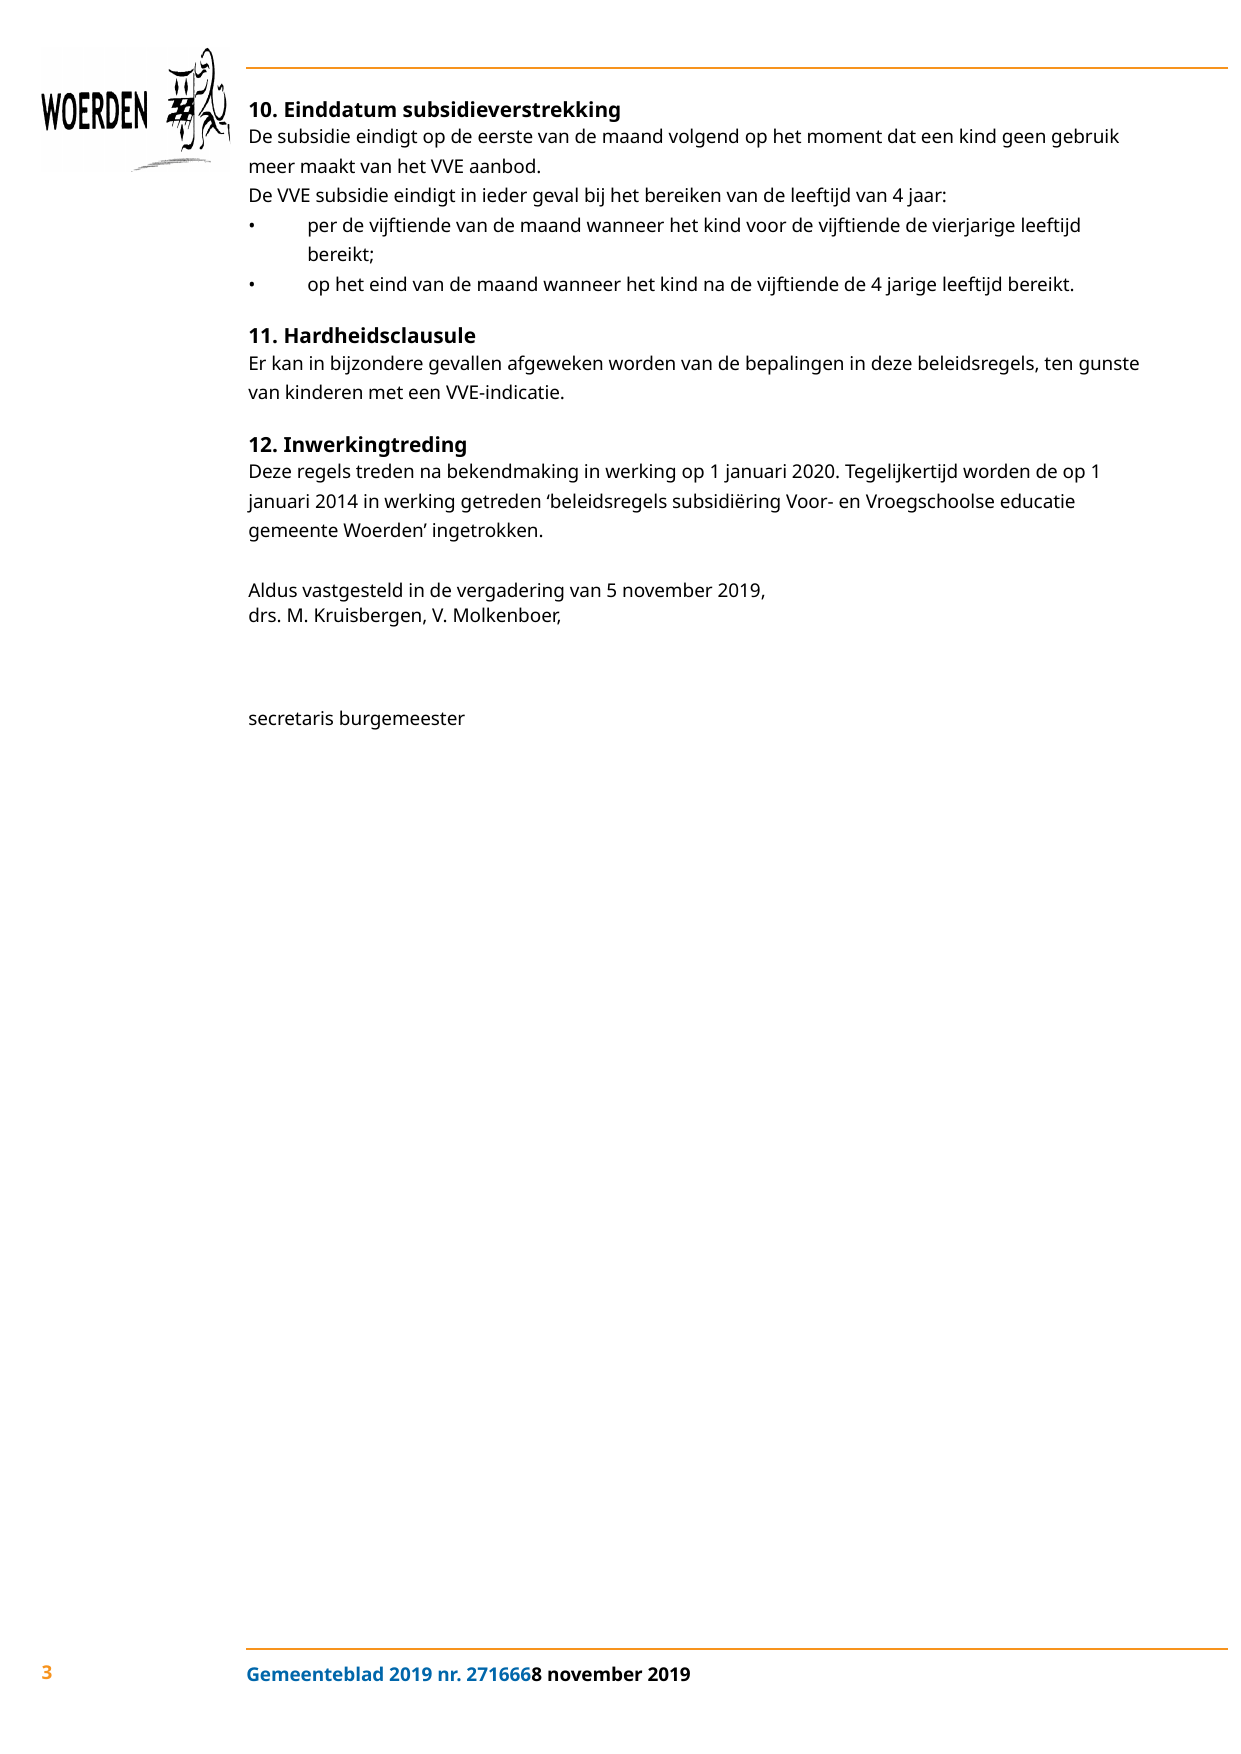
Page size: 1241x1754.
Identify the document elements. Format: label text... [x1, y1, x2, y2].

list op het eind van de maand wanneer het kind na de vijftiende de 4 jarige leeftijd bereikt. [248, 271, 1152, 297]
text De VVE subsidie eindigt in ieder geval bij het bereiken van de leeftijd van 4 jaar: [248, 182, 1152, 208]
text De subsidie eindigt op de eerste van de maand volgend op het moment dat een kind geen gebruik meer maakt van het VVE aanbod. [248, 123, 1152, 178]
text Aldus vastgesteld in de vergadering van 5 november 2019, [248, 577, 1152, 602]
text secretaris burgemeester [248, 705, 1152, 731]
picture [41, 47, 231, 172]
text drs. M. Kruisbergen, V. Molkenboer, [248, 602, 1152, 628]
text 11. Hardheidsclausule [248, 322, 1152, 350]
text 10. Einddatum subsidieverstrekking [248, 95, 1152, 123]
list per de vijftiende van de maand wanneer het kind voor de vijftiende de vierjarige leeftijd bereikt; [248, 212, 1152, 267]
text Er kan in bijzondere gevallen afgeweken worden van de bepalingen in deze beleidsregels, ten gunste van kinderen met een VVE-indicatie. [248, 350, 1152, 405]
text Deze regels treden na bekendmaking in werking op 1 januari 2020. Tegelijkertijd worden de op 1 januari 2014 in werking getreden ‘beleidsregels subsidiëring Voor- en Vroegschoolse educatie gemeente Woerden’ ingetrokken. [248, 458, 1152, 543]
text 12. Inwerkingtreding [248, 430, 1152, 458]
